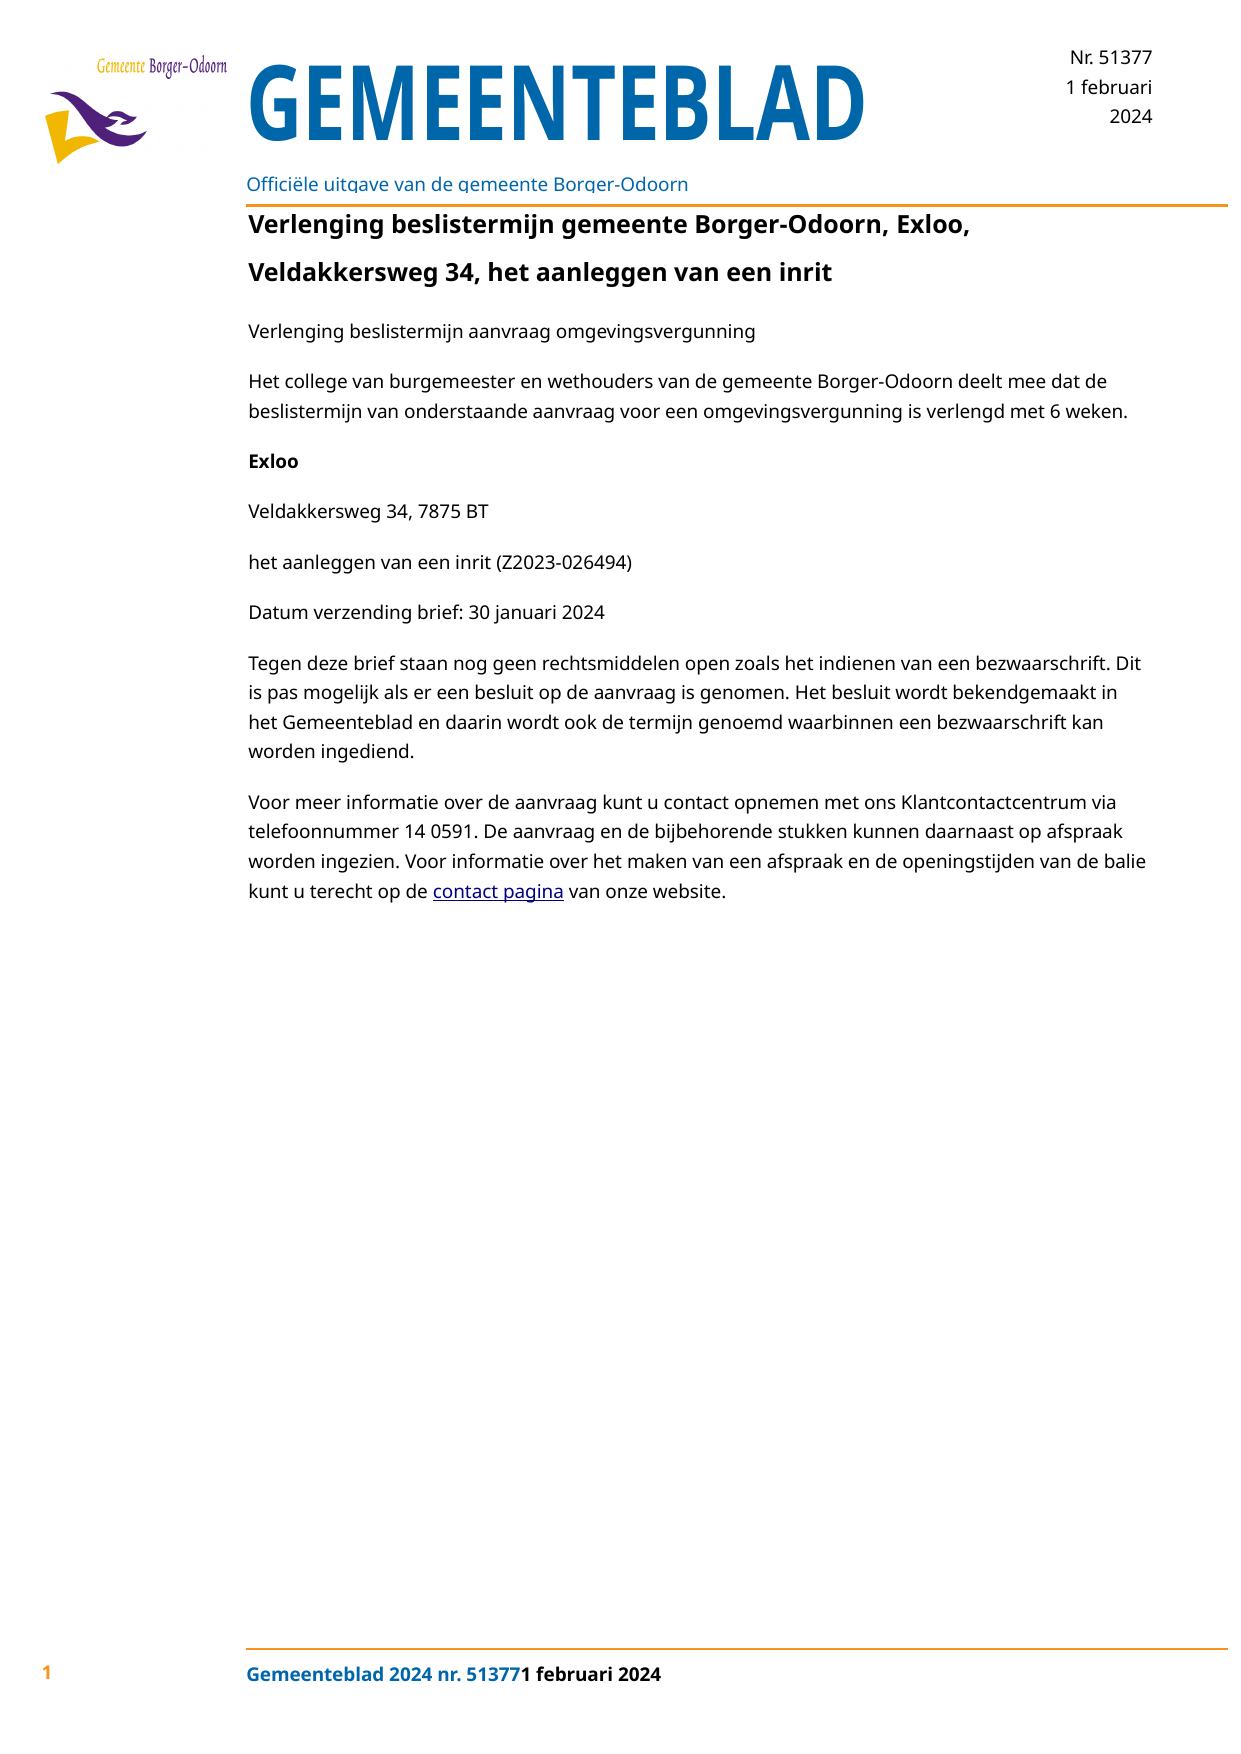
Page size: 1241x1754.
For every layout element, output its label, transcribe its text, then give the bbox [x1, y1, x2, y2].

text Exloo [248, 448, 1152, 474]
picture [41, 47, 231, 172]
text Datum verzending brief: 30 januari 2024 [248, 599, 1152, 625]
text Tegen deze brief staan nog geen rechtsmiddelen open zoals het indienen van een bezwaarschrift. Dit is pas mogelijk als er een besluit op de aanvraag is genomen. Het besluit wordt bekendgemaakt in het Gemeenteblad en daarin wordt ook de termijn genoemd waarbinnen een bezwaarschrift kan worden ingediend. [248, 650, 1152, 764]
text Verlenging beslistermijn aanvraag omgevingsvergunning [248, 318, 1152, 344]
text Verlenging beslistermijn gemeente Borger-Odoorn, Exloo, Veldakkersweg 34, het aanleggen van een inrit [248, 207, 1152, 288]
text Voor meer informatie over de aanvraag kunt u contact opnemen met ons Klantcontactcentrum via telefoonnummer 14 0591. De aanvraag en de bijbehorende stukken kunnen daarnaast op afspraak worden ingezien. Voor informatie over het maken van een afspraak en de openingstijden van de balie kunt u terecht op de contact pagina van onze website. [248, 789, 1152, 904]
text Het college van burgemeester en wethouders van de gemeente Borger-Odoorn deelt mee dat de beslistermijn van onderstaande aanvraag voor een omgevingsvergunning is verlengd met 6 weken. [248, 368, 1152, 424]
text het aanleggen van een inrit (Z2023-026494) [248, 549, 1152, 575]
text Veldakkersweg 34, 7875 BT [248, 499, 1152, 524]
